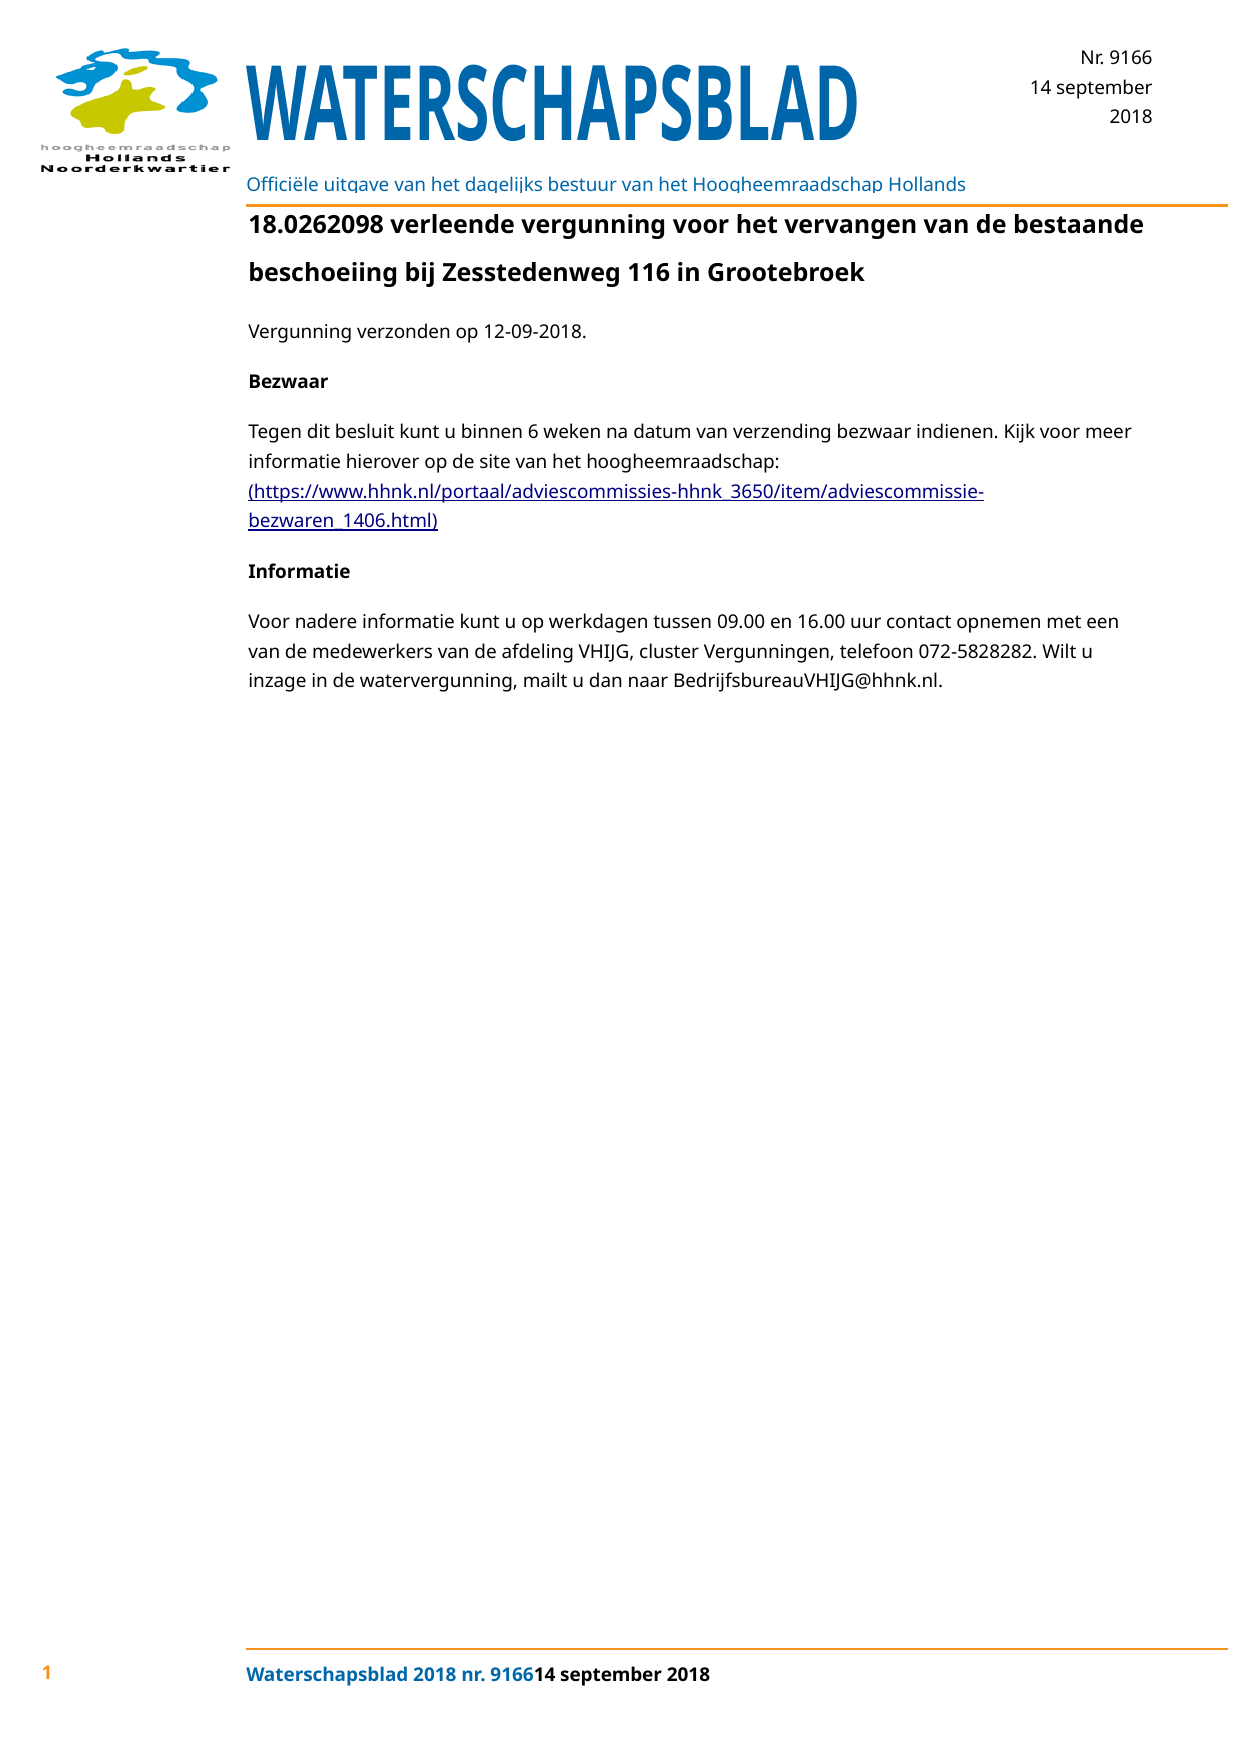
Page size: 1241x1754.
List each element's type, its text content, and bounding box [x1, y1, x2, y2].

picture [41, 47, 231, 172]
text Tegen dit besluit kunt u binnen 6 weken na datum van verzending bezwaar indienen. Kijk voor meer informatie hierover op de site van het hoogheemraadschap: (https://www.hhnk.nl/portaal/adviescommissies-hhnk_3650/item/adviescommissie-bezwaren_1406.html) [248, 419, 1152, 533]
text Vergunning verzonden op 12-09-2018. [248, 318, 1152, 344]
text 18.0262098 verleende vergunning voor het vervangen van de bestaande beschoeiing bij Zesstedenweg 116 in Grootebroek [248, 207, 1152, 288]
text Bezwaar [248, 368, 1152, 394]
text Voor nadere informatie kunt u op werkdagen tussen 09.00 en 16.00 uur contact opnemen met een van de medewerkers van de afdeling VHIJG, cluster Vergunningen, telefoon 072-5828282. Wilt u inzage in de watervergunning, mailt u dan naar BedrijfsbureauVHIJG@hhnk.nl. [248, 608, 1152, 693]
text Informatie [248, 558, 1152, 584]
